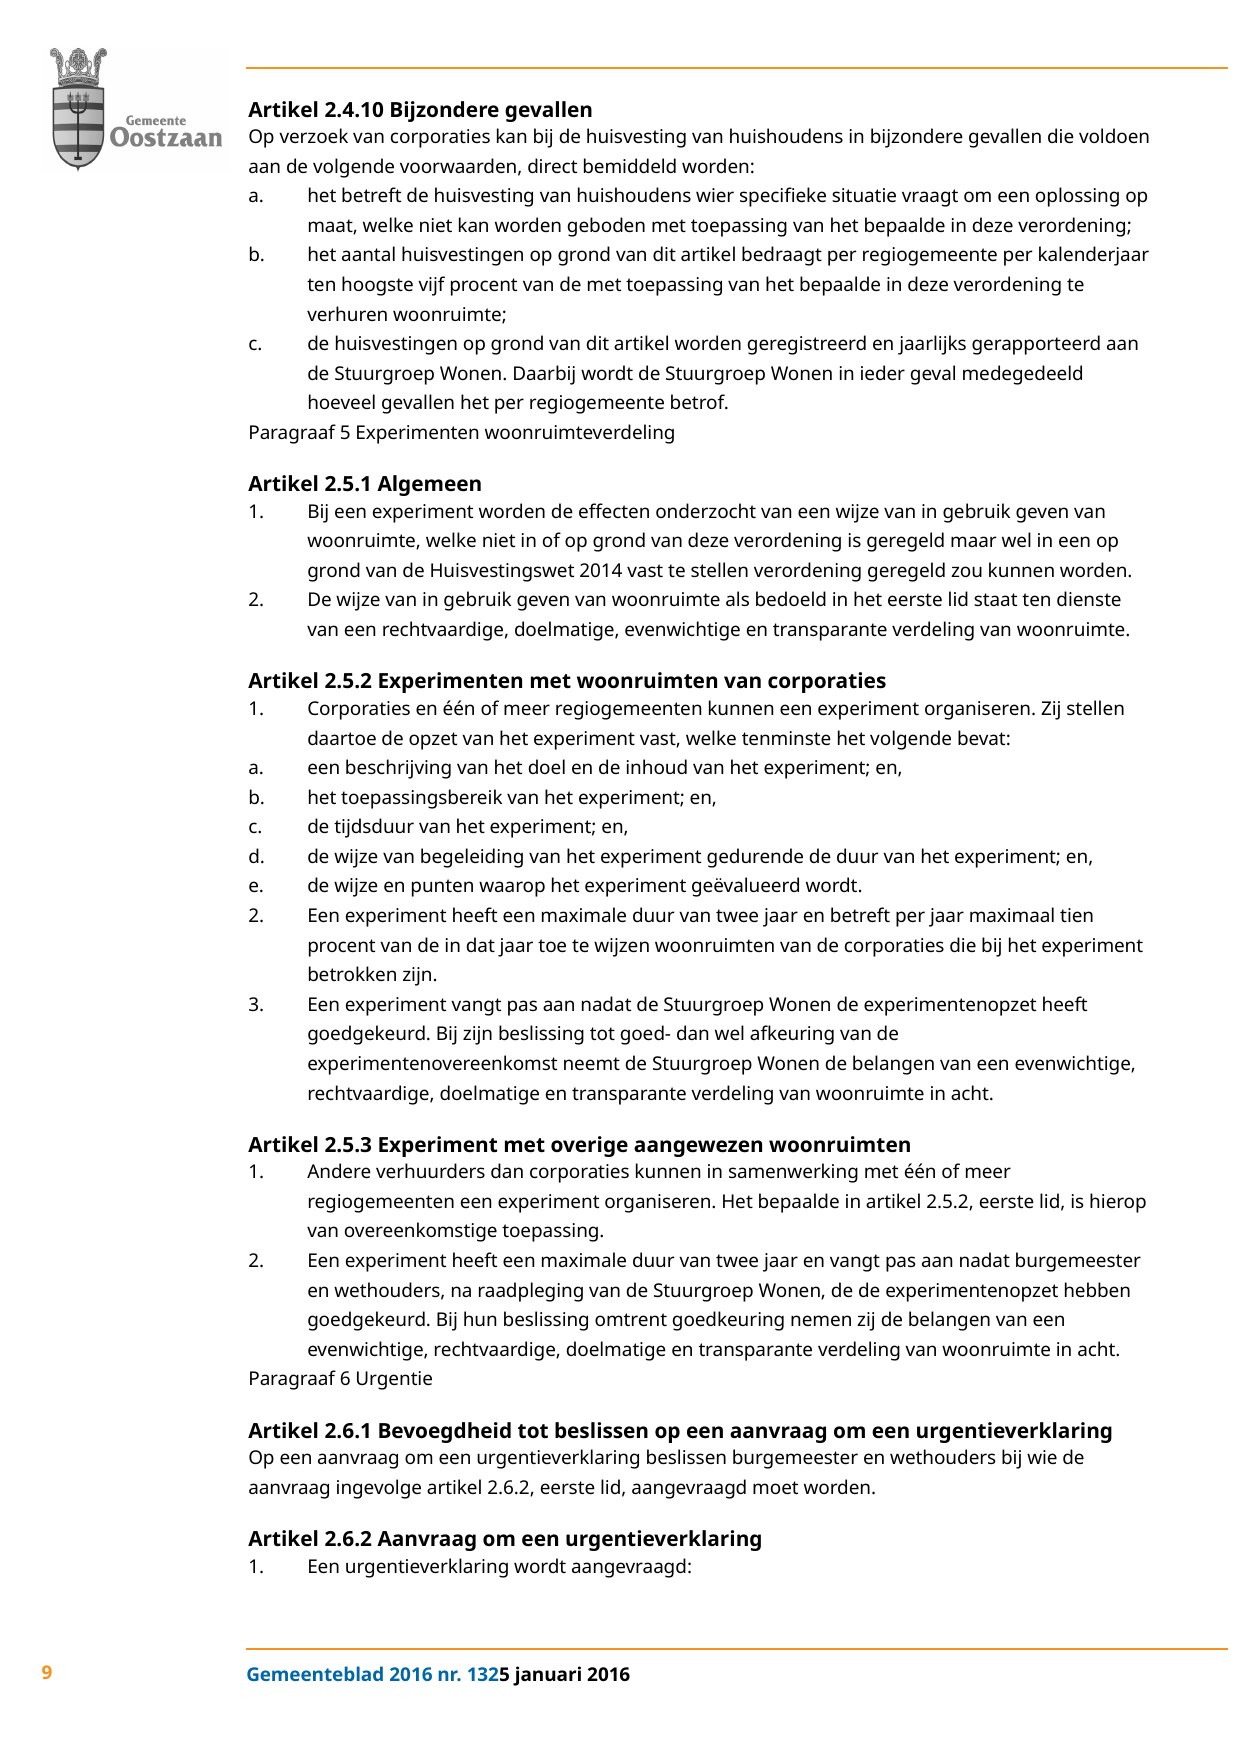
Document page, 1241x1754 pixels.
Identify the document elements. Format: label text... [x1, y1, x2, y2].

list Een urgentieverklaring wordt aangevraagd: [248, 1553, 1152, 1579]
list Andere verhuurders dan corporaties kunnen in samenwerking met één of meer regiogemeenten een experiment organiseren. Het bepaalde in artikel 2.5.2, eerste lid, is hierop van overeenkomstige toepassing. [248, 1158, 1152, 1243]
list De wijze van in gebruik geven van woonruimte als bedoeld in het eerste lid staat ten dienste van een rechtvaardige, doelmatige, evenwichtige en transparante verdeling van woonruimte. [248, 587, 1152, 642]
text Artikel 2.5.1 Algemeen [248, 469, 1152, 498]
list Bij een experiment worden de effecten onderzocht van een wijze van in gebruik geven van woonruimte, welke niet in of op grond van deze verordening is geregeld maar wel in een op grond van de Huisvestingswet 2014 vast te stellen verordening geregeld zou kunnen worden. [248, 498, 1152, 583]
list Een experiment vangt pas aan nadat de Stuurgroep Wonen de experimentenopzet heeft goedgekeurd. Bij zijn beslissing tot goed- dan wel afkeuring van de experimentenovereenkomst neemt de Stuurgroep Wonen de belangen van een evenwichtige, rechtvaardige, doelmatige en transparante verdeling van woonruimte in acht. [248, 991, 1152, 1105]
list Een experiment heeft een maximale duur van twee jaar en betreft per jaar maximaal tien procent van de in dat jaar toe te wijzen woonruimten van de corporaties die bij het experiment betrokken zijn. [248, 902, 1152, 987]
list de huisvestingen op grond van dit artikel worden geregistreerd en jaarlijks gerapporteerd aan de Stuurgroep Wonen. Daarbij wordt de Stuurgroep Wonen in ieder geval medegedeeld hoeveel gevallen het per regiogemeente betrof. [248, 330, 1152, 415]
list de wijze van begeleiding van het experiment gedurende de duur van het experiment; en, [248, 843, 1152, 869]
text Paragraaf 5 Experimenten woonruimteverdeling [248, 419, 1152, 445]
text Artikel 2.4.10 Bijzondere gevallen [248, 95, 1152, 123]
list het betreft de huisvesting van huishoudens wier specifieke situatie vraagt om een oplossing op maat, welke niet kan worden geboden met toepassing van het bepaalde in deze verordening; [248, 182, 1152, 238]
text Op verzoek van corporaties kan bij de huisvesting van huishoudens in bijzondere gevallen die voldoen aan de volgende voorwaarden, direct bemiddeld worden: [248, 123, 1152, 178]
list de wijze en punten waarop het experiment geëvalueerd wordt. [248, 873, 1152, 898]
text Artikel 2.5.3 Experiment met overige aangewezen woonruimten [248, 1130, 1152, 1158]
list een beschrijving van het doel en de inhoud van het experiment; en, [248, 754, 1152, 780]
text Artikel 2.6.1 Bevoegdheid tot beslissen op een aanvraag om een urgentieverklaring [248, 1416, 1152, 1444]
text Paragraaf 6 Urgentie [248, 1366, 1152, 1391]
list het toepassingsbereik van het experiment; en, [248, 784, 1152, 809]
list de tijdsduur van het experiment; en, [248, 813, 1152, 839]
list Corporaties en één of meer regiogemeenten kunnen een experiment organiseren. Zij stellen daartoe de opzet van het experiment vast, welke tenminste het volgende bevat: [248, 695, 1152, 750]
list Een experiment heeft een maximale duur van twee jaar en vangt pas aan nadat burgemeester en wethouders, na raadpleging van de Stuurgroep Wonen, de de experimentenopzet hebben goedgekeurd. Bij hun beslissing omtrent goedkeuring nemen zij de belangen van een evenwichtige, rechtvaardige, doelmatige en transparante verdeling van woonruimte in acht. [248, 1247, 1152, 1362]
picture [41, 47, 231, 172]
list het aantal huisvestingen op grond van dit artikel bedraagt per regiogemeente per kalenderjaar ten hoogste vijf procent van de met toepassing van het bepaalde in deze verordening te verhuren woonruimte; [248, 242, 1152, 326]
text Artikel 2.6.2 Aanvraag om een urgentieverklaring [248, 1524, 1152, 1553]
text Artikel 2.5.2 Experimenten met woonruimten van corporaties [248, 667, 1152, 695]
text Op een aanvraag om een urgentieverklaring beslissen burgemeester en wethouders bij wie de aanvraag ingevolge artikel 2.6.2, eerste lid, aangevraagd moet worden. [248, 1444, 1152, 1500]
